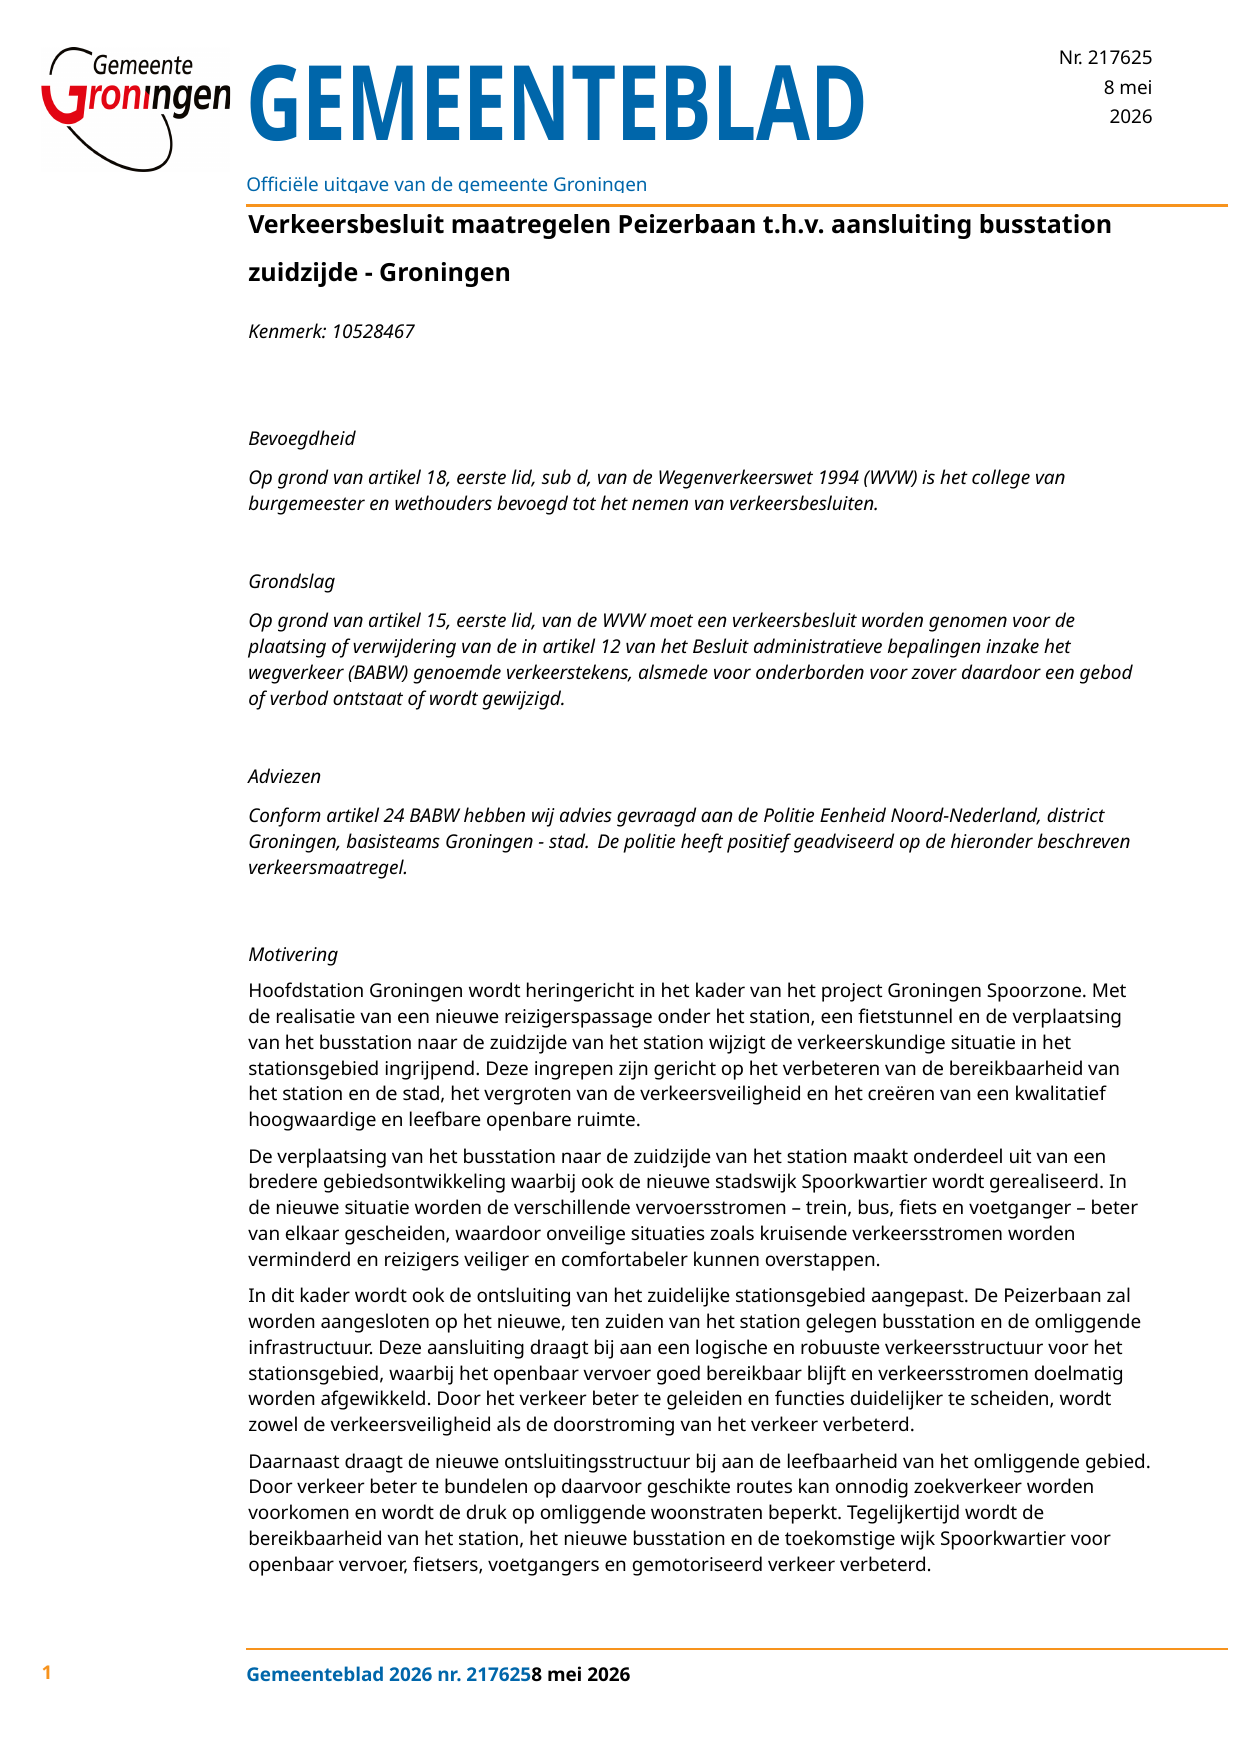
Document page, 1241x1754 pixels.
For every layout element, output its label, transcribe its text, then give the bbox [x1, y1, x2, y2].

text Adviezen [248, 763, 1152, 789]
text Grondslag [248, 568, 1152, 594]
text Kenmerk: 10528467 [248, 318, 1152, 344]
text Op grond van artikel 15, eerste lid, van de WVW moet een verkeersbesluit worden genomen voor de plaatsing of verwijdering van de in artikel 12 van het Besluit administratieve bepalingen inzake het wegverkeer (BABW) genoemde verkeerstekens, alsmede voor onderborden voor zover daardoor een gebod of verbod ontstaat of wordt gewijzigd. [248, 608, 1152, 711]
text Verkeersbesluit maatregelen Peizerbaan t.h.v. aansluiting busstation zuidzijde - Groningen [248, 207, 1152, 288]
text Op grond van artikel 18, eerste lid, sub d, van de Wegenverkeerswet 1994 (WVW) is het college van burgemeester en wethouders bevoegd tot het nemen van verkeersbesluiten. [248, 464, 1152, 516]
text Daarnaast draagt de nieuwe ontsluitingsstructuur bij aan de leefbaarheid van het omliggende gebied. Door verkeer beter te bundelen op daarvoor geschikte routes kan onnodig zoekverkeer worden voorkomen en wordt de druk op omliggende woonstraten beperkt. Tegelijkertijd wordt de bereikbaarheid van het station, het nieuwe busstation en de toekomstige wijk Spoorkwartier voor openbaar vervoer, fietsers, voetgangers en gemotoriseerd verkeer verbeterd. [248, 1448, 1152, 1577]
text Conform artikel 24 BABW hebben wij advies gevraagd aan de Politie Eenheid Noord-Nederland, district Groningen, basisteams Groningen - stad. De politie heeft positief geadviseerd op de hieronder beschreven verkeersmaatregel. [248, 803, 1152, 880]
picture [41, 47, 231, 172]
text Hoofdstation Groningen wordt heringericht in het kader van het project Groningen Spoorzone. Met de realisatie van een nieuwe reizigerspassage onder het station, een fietstunnel en de verplaatsing van het busstation naar de zuidzijde van het station wijzigt de verkeerskundige situatie in het stationsgebied ingrijpend. Deze ingrepen zijn gericht op het verbeteren van de bereikbaarheid van het station en de stad, het vergroten van de verkeersveiligheid en het creëren van een kwalitatief hoogwaardige en leefbare openbare ruimte. [248, 978, 1152, 1132]
text In dit kader wordt ook de ontsluiting van het zuidelijke stationsgebied aangepast. De Peizerbaan zal worden aangesloten op het nieuwe, ten zuiden van het station gelegen busstation en de omliggende infrastructuur. Deze aansluiting draagt bij aan een logische en robuuste verkeersstructuur voor het stationsgebied, waarbij het openbaar vervoer goed bereikbaar blijft en verkeersstromen doelmatig worden afgewikkeld. Door het verkeer beter te geleiden en functies duidelijker te scheiden, wordt zowel de verkeersveiligheid als de doorstroming van het verkeer verbeterd. [248, 1283, 1152, 1437]
text Motivering [248, 941, 1152, 967]
text Bevoegdheid [248, 425, 1152, 451]
text De verplaatsing van het busstation naar de zuidzijde van het station maakt onderdeel uit van een bredere gebiedsontwikkeling waarbij ook de nieuwe stadswijk Spoorkwartier wordt gerealiseerd. In de nieuwe situatie worden de verschillende vervoersstromen – trein, bus, fiets en voetganger – beter van elkaar gescheiden, waardoor onveilige situaties zoals kruisende verkeersstromen worden verminderd en reizigers veiliger en comfortabeler kunnen overstappen. [248, 1143, 1152, 1272]
